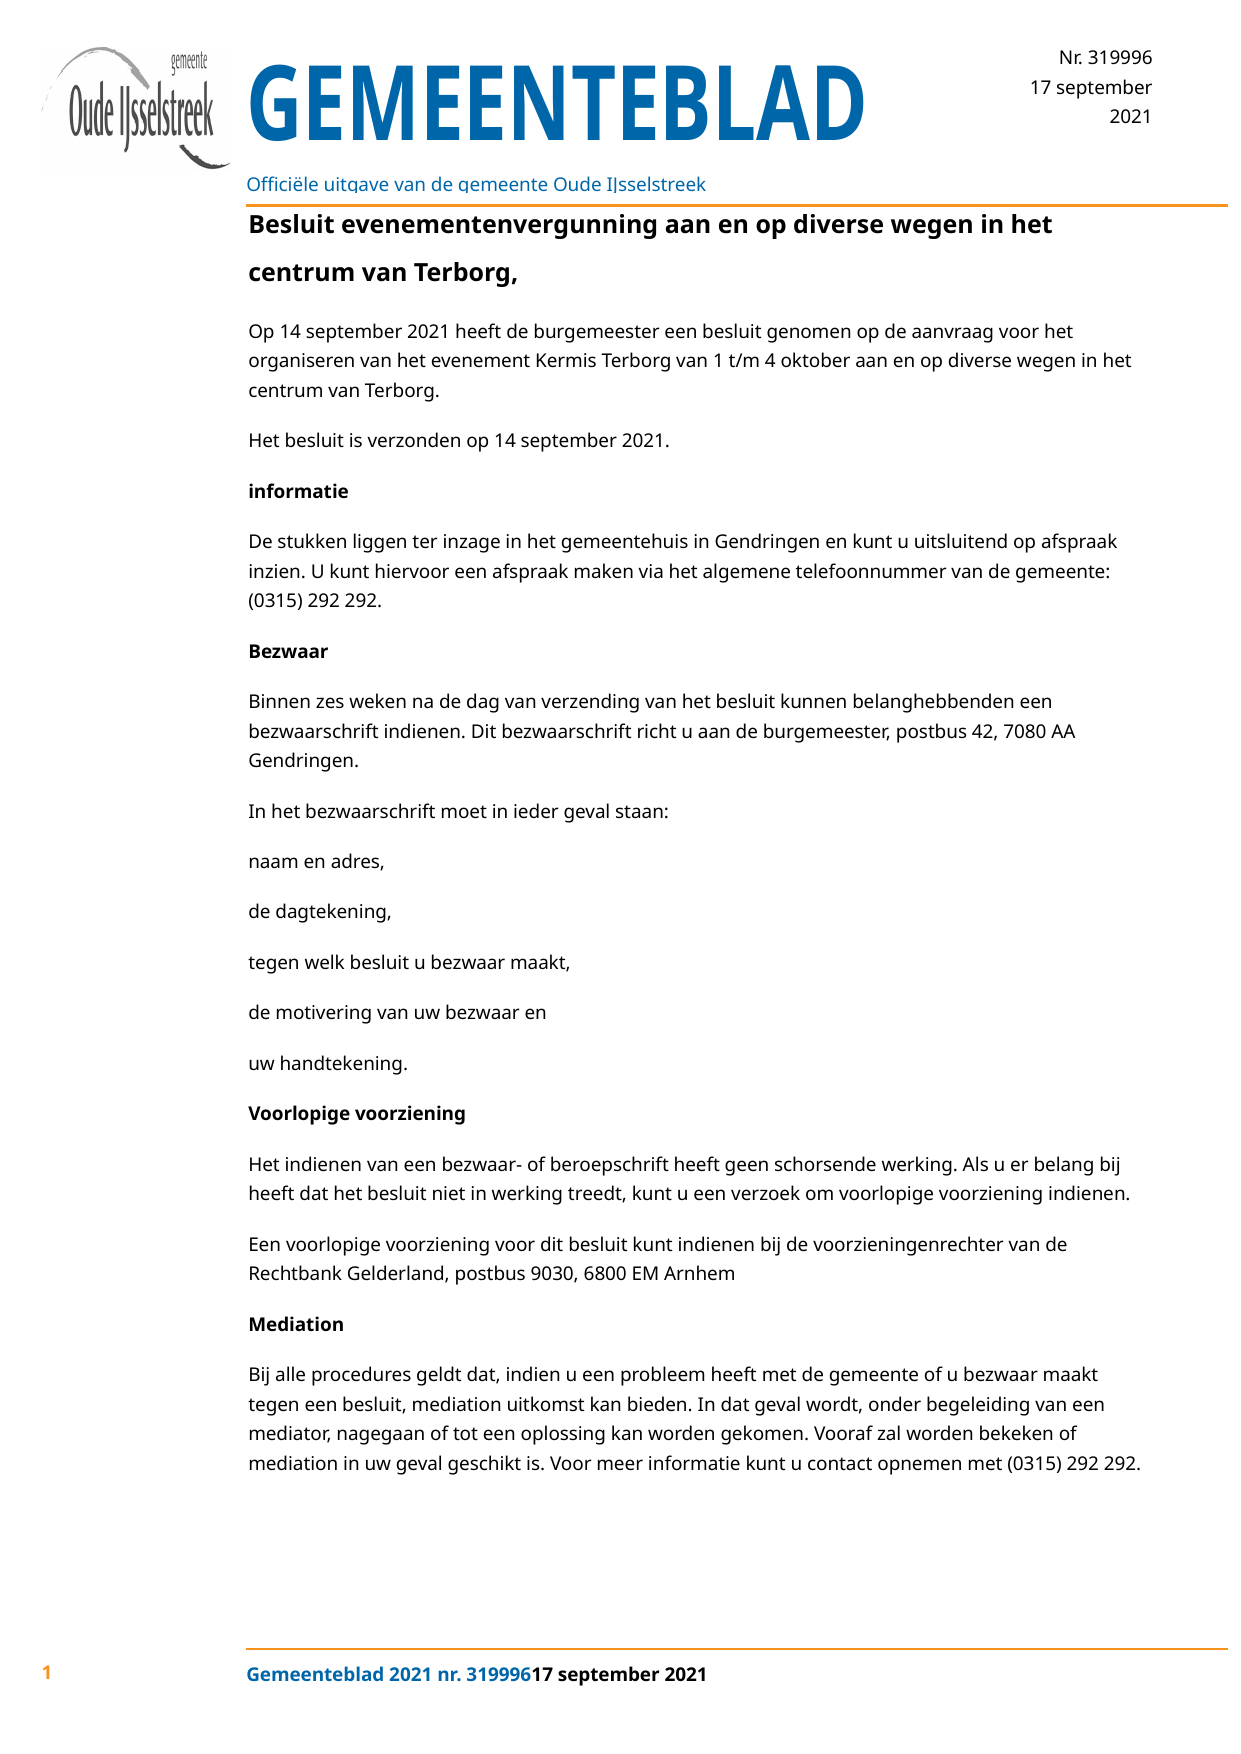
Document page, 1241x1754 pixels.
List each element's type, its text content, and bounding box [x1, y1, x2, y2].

text De stukken liggen ter inzage in het gemeentehuis in Gendringen en kunt u uitsluitend op afspraak inzien. U kunt hiervoor een afspraak maken via het algemene telefoonnummer van de gemeente: (0315) 292 292. [248, 528, 1152, 613]
text uw handtekening. [248, 1050, 1152, 1076]
text informatie [248, 478, 1152, 504]
text de motivering van uw bezwaar en [248, 999, 1152, 1025]
text Het besluit is verzonden op 14 september 2021. [248, 427, 1152, 453]
text Bezwaar [248, 638, 1152, 664]
text Een voorlopige voorziening voor dit besluit kunt indienen bij de voorzieningenrechter van de Rechtbank Gelderland, postbus 9030, 6800 EM Arnhem [248, 1231, 1152, 1286]
text Besluit evenementenvergunning aan en op diverse wegen in het centrum van Terborg, [248, 207, 1152, 288]
text naam en adres, [248, 848, 1152, 874]
text Binnen zes weken na de dag van verzending van het besluit kunnen belanghebbenden een bezwaarschrift indienen. Dit bezwaarschrift richt u aan de burgemeester, postbus 42, 7080 AA Gendringen. [248, 688, 1152, 773]
text In het bezwaarschrift moet in ieder geval staan: [248, 798, 1152, 824]
text Voorlopige voorziening [248, 1100, 1152, 1126]
text de dagtekening, [248, 899, 1152, 924]
picture [41, 47, 231, 172]
text Het indienen van een bezwaar- of beroepschrift heeft geen schorsende werking. Als u er belang bij heeft dat het besluit niet in werking treedt, kunt u een verzoek om voorlopige voorziening indienen. [248, 1151, 1152, 1206]
text Bij alle procedures geldt dat, indien u een probleem heeft met de gemeente of u bezwaar maakt tegen een besluit, mediation uitkomst kan bieden. In dat geval wordt, onder begeleiding van een mediator, nagegaan of tot een oplossing kan worden gekomen. Vooraf zal worden bekeken of mediation in uw geval geschikt is. Voor meer informatie kunt u contact opnemen met (0315) 292 292. [248, 1361, 1152, 1476]
text Op 14 september 2021 heeft de burgemeester een besluit genomen op de aanvraag voor het organiseren van het evenement Kermis Terborg van 1 t/m 4 oktober aan en op diverse wegen in het centrum van Terborg. [248, 318, 1152, 403]
text Mediation [248, 1311, 1152, 1337]
text tegen welk besluit u bezwaar maakt, [248, 949, 1152, 975]
